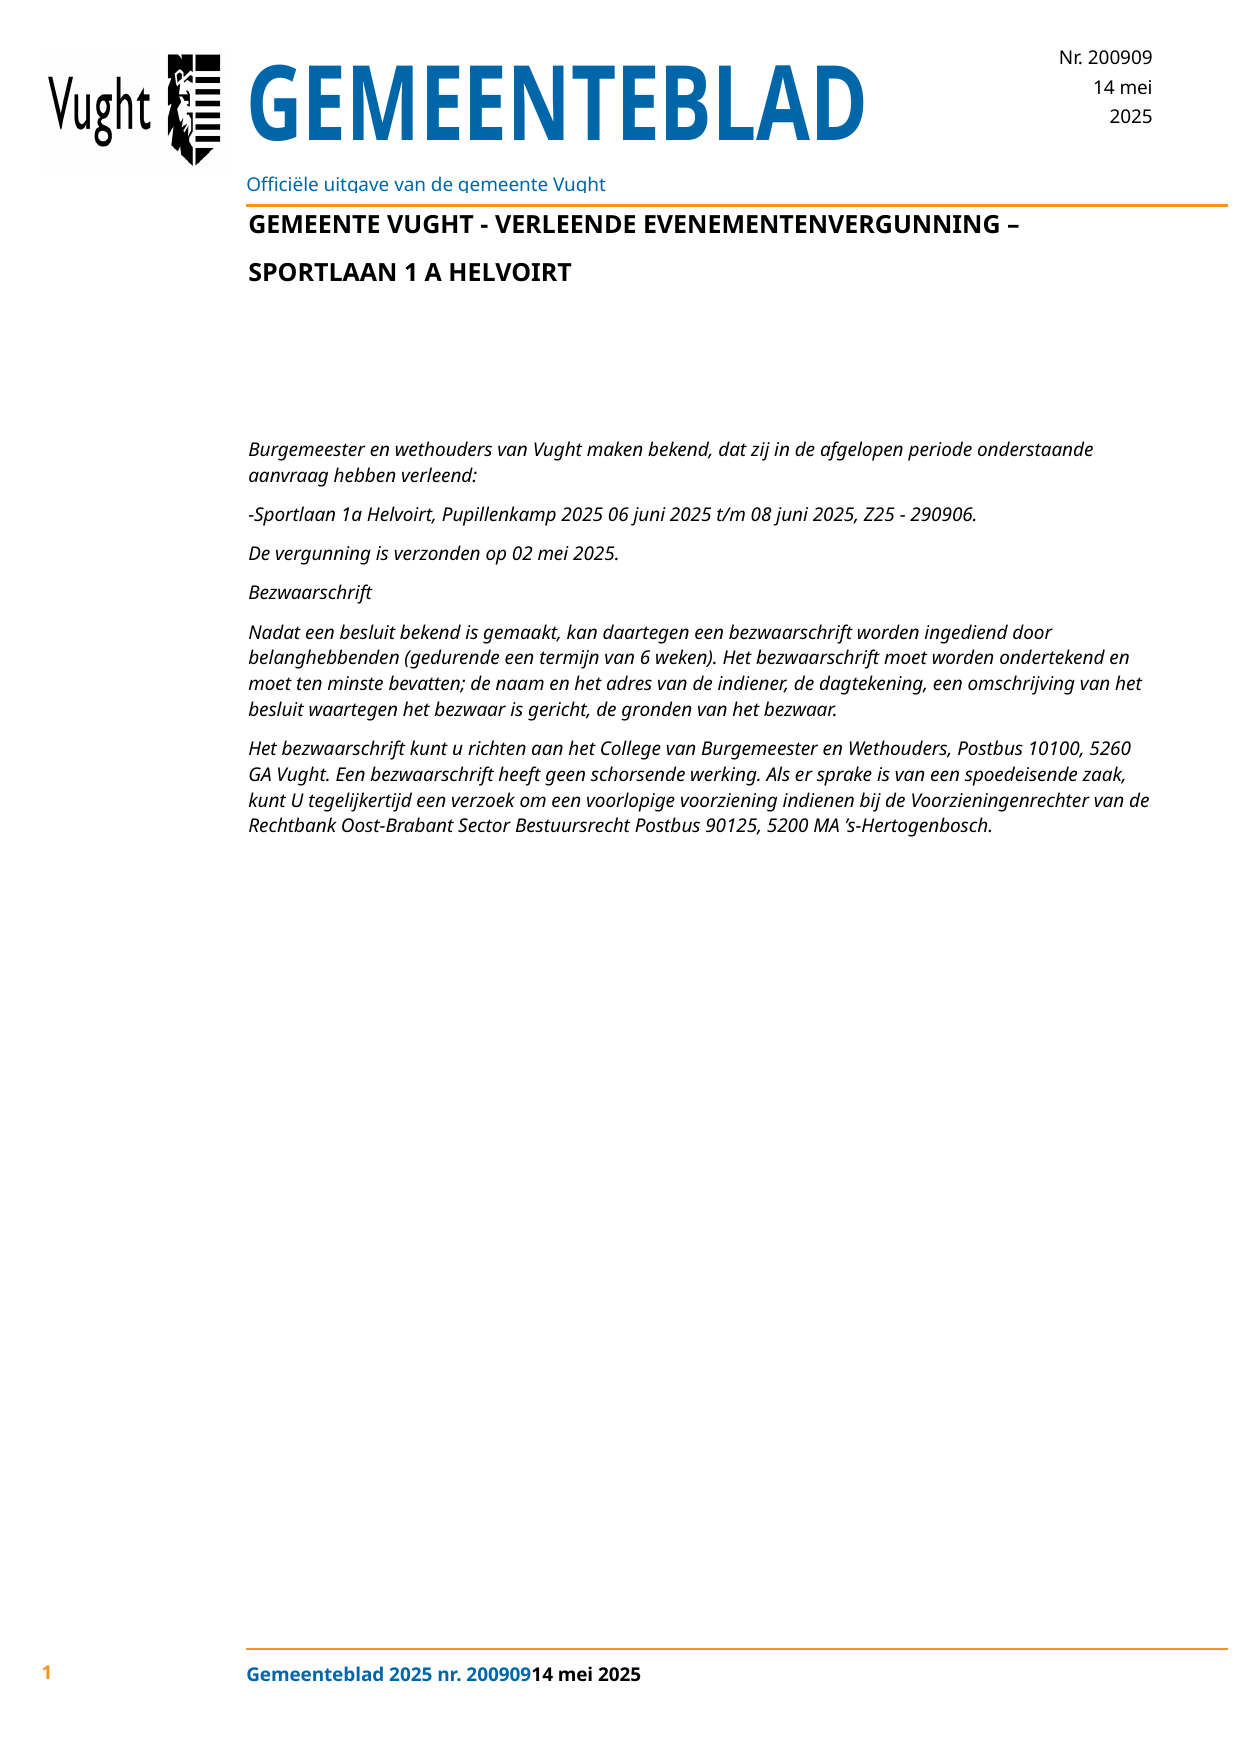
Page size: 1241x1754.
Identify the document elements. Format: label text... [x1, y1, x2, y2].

text GEMEENTE VUGHT - VERLEENDE EVENEMENTENVERGUNNING – SPORTLAAN 1 A HELVOIRT [248, 207, 1152, 288]
text -Sportlaan 1a Helvoirt, Pupillenkamp 2025 06 juni 2025 t/m 08 juni 2025, Z25 - 290906. [248, 501, 1152, 527]
text Nadat een besluit bekend is gemaakt, kan daartegen een bezwaarschrift worden ingediend door belanghebbenden (gedurende een termijn van 6 weken). Het bezwaarschrift moet worden ondertekend en moet ten minste bevatten; de naam en het adres van de indiener, de dagtekening, een omschrijving van het besluit waartegen het bezwaar is gericht, de gronden van het bezwaar. [248, 619, 1152, 722]
text Burgemeester en wethouders van Vught maken bekend, dat zij in de afgelopen periode onderstaande aanvraag hebben verleend: [248, 436, 1152, 487]
text Het bezwaarschrift kunt u richten aan het College van Burgemeester en Wethouders, Postbus 10100, 5260 GA Vught. Een bezwaarschrift heeft geen schorsende werking. Als er sprake is van een spoedeisende zaak, kunt U tegelijkertijd een verzoek om een voorlopige voorziening indienen bij de Voorzieningenrechter van de Rechtbank Oost-Brabant Sector Bestuursrecht Postbus 90125, 5200 MA ’s-Hertogenbosch. [248, 735, 1152, 838]
picture [41, 47, 231, 172]
text Bezwaarschrift [248, 579, 1152, 605]
text De vergunning is verzonden op 02 mei 2025. [248, 540, 1152, 566]
